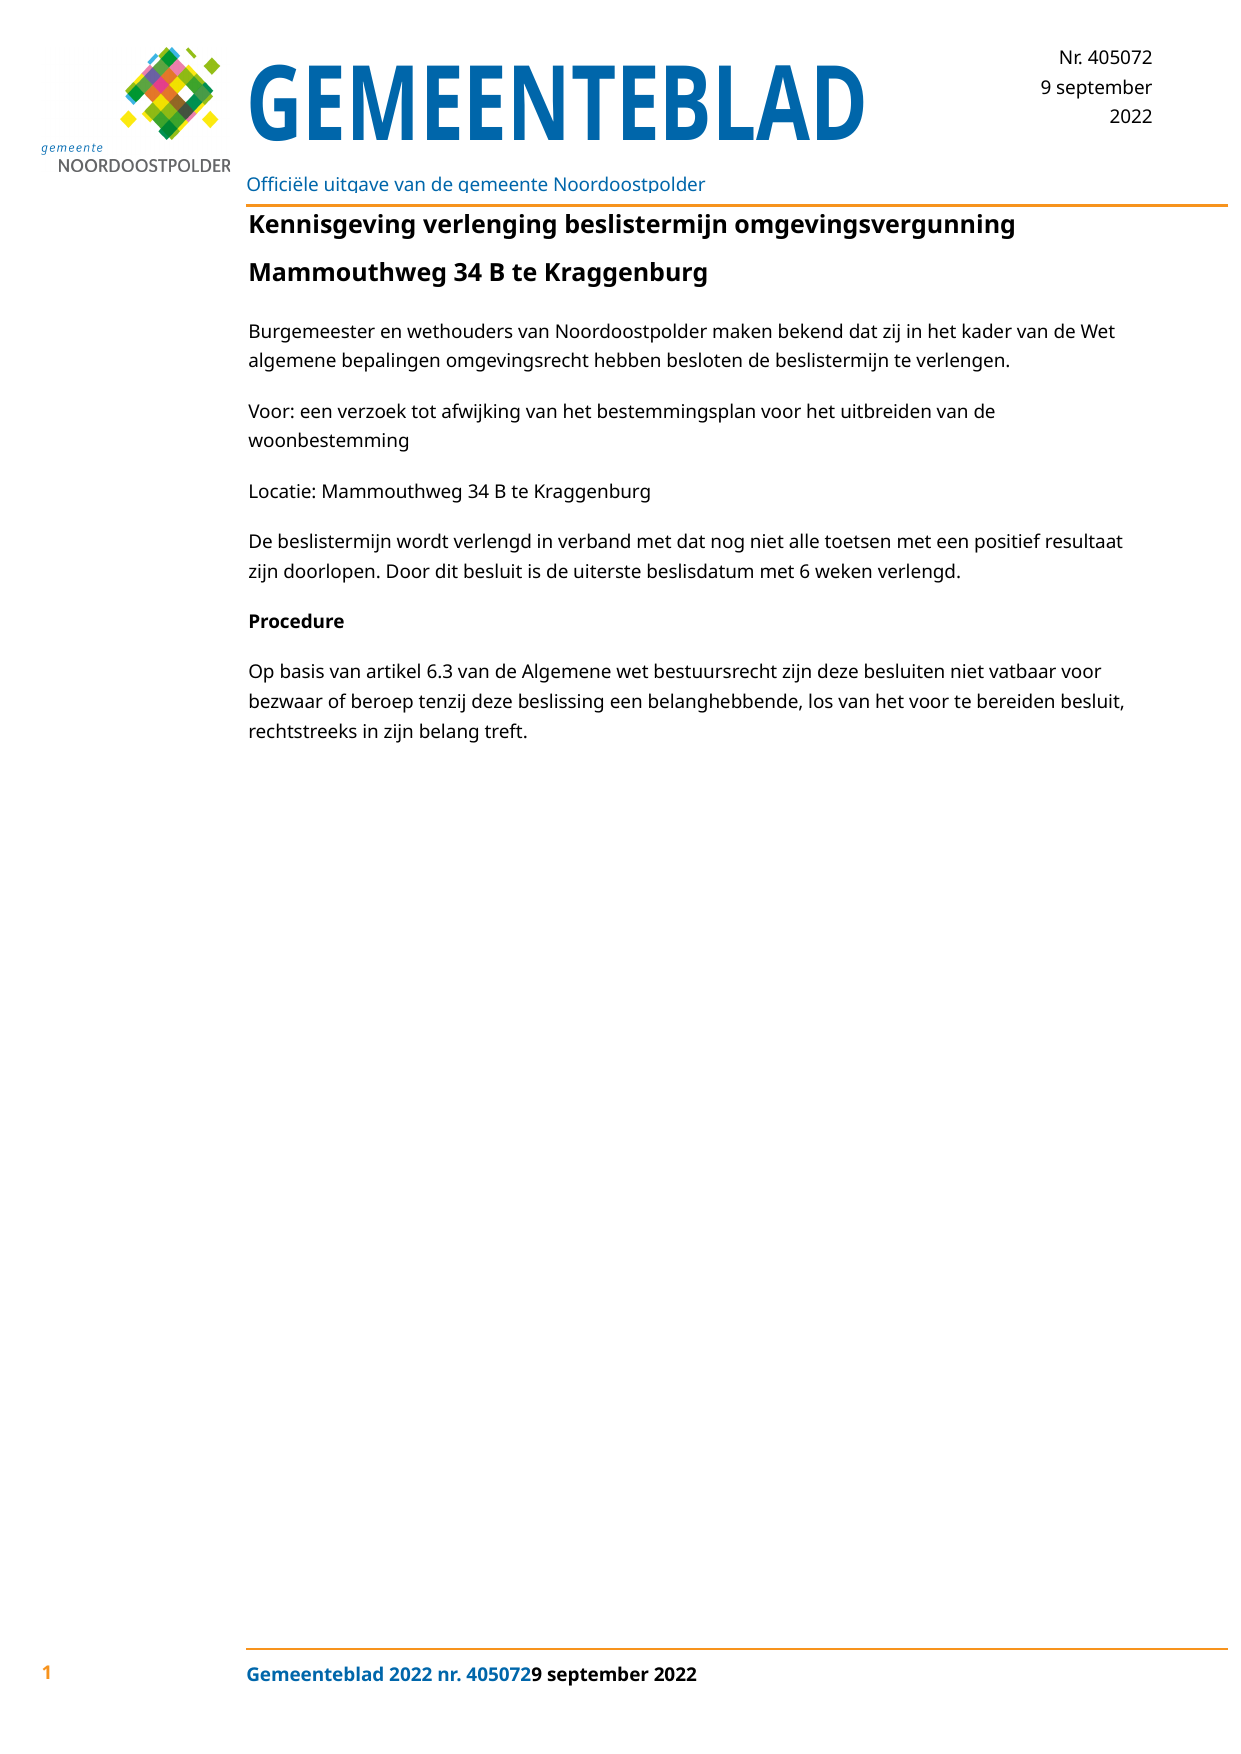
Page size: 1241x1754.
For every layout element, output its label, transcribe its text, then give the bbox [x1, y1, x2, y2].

text De beslistermijn wordt verlengd in verband met​ ​​dat nog niet alle toetsen met een positief resultaat zijn doorlopen. Door dit besluit is de uiterste beslisdatum met 6 weken verlengd. [248, 528, 1152, 584]
text Voor: een verzoek tot afwijking van het bestemmingsplan voor het uitbreiden van de woonbestemming [248, 398, 1152, 453]
text Locatie: Mammouthweg 34 B te Kraggenburg [248, 478, 1152, 504]
text Procedure [248, 608, 1152, 634]
text Op basis van artikel 6.3 van de Algemene wet bestuursrecht zijn deze besluiten niet vatbaar voor bezwaar of beroep tenzij deze beslissing een belanghebbende, los van het voor te bereiden besluit, rechtstreeks in zijn belang treft. [248, 659, 1152, 744]
text Kennisgeving verlenging beslistermijn omgevingsvergunning Mammouthweg 34 B te Kraggenburg [248, 207, 1152, 288]
text Burgemeester en wethouders van Noordoostpolder maken bekend dat zij in het kader van de Wet algemene bepalingen omgevingsrecht hebben besloten de beslistermijn te verlengen. [248, 318, 1152, 373]
picture [41, 47, 231, 172]
